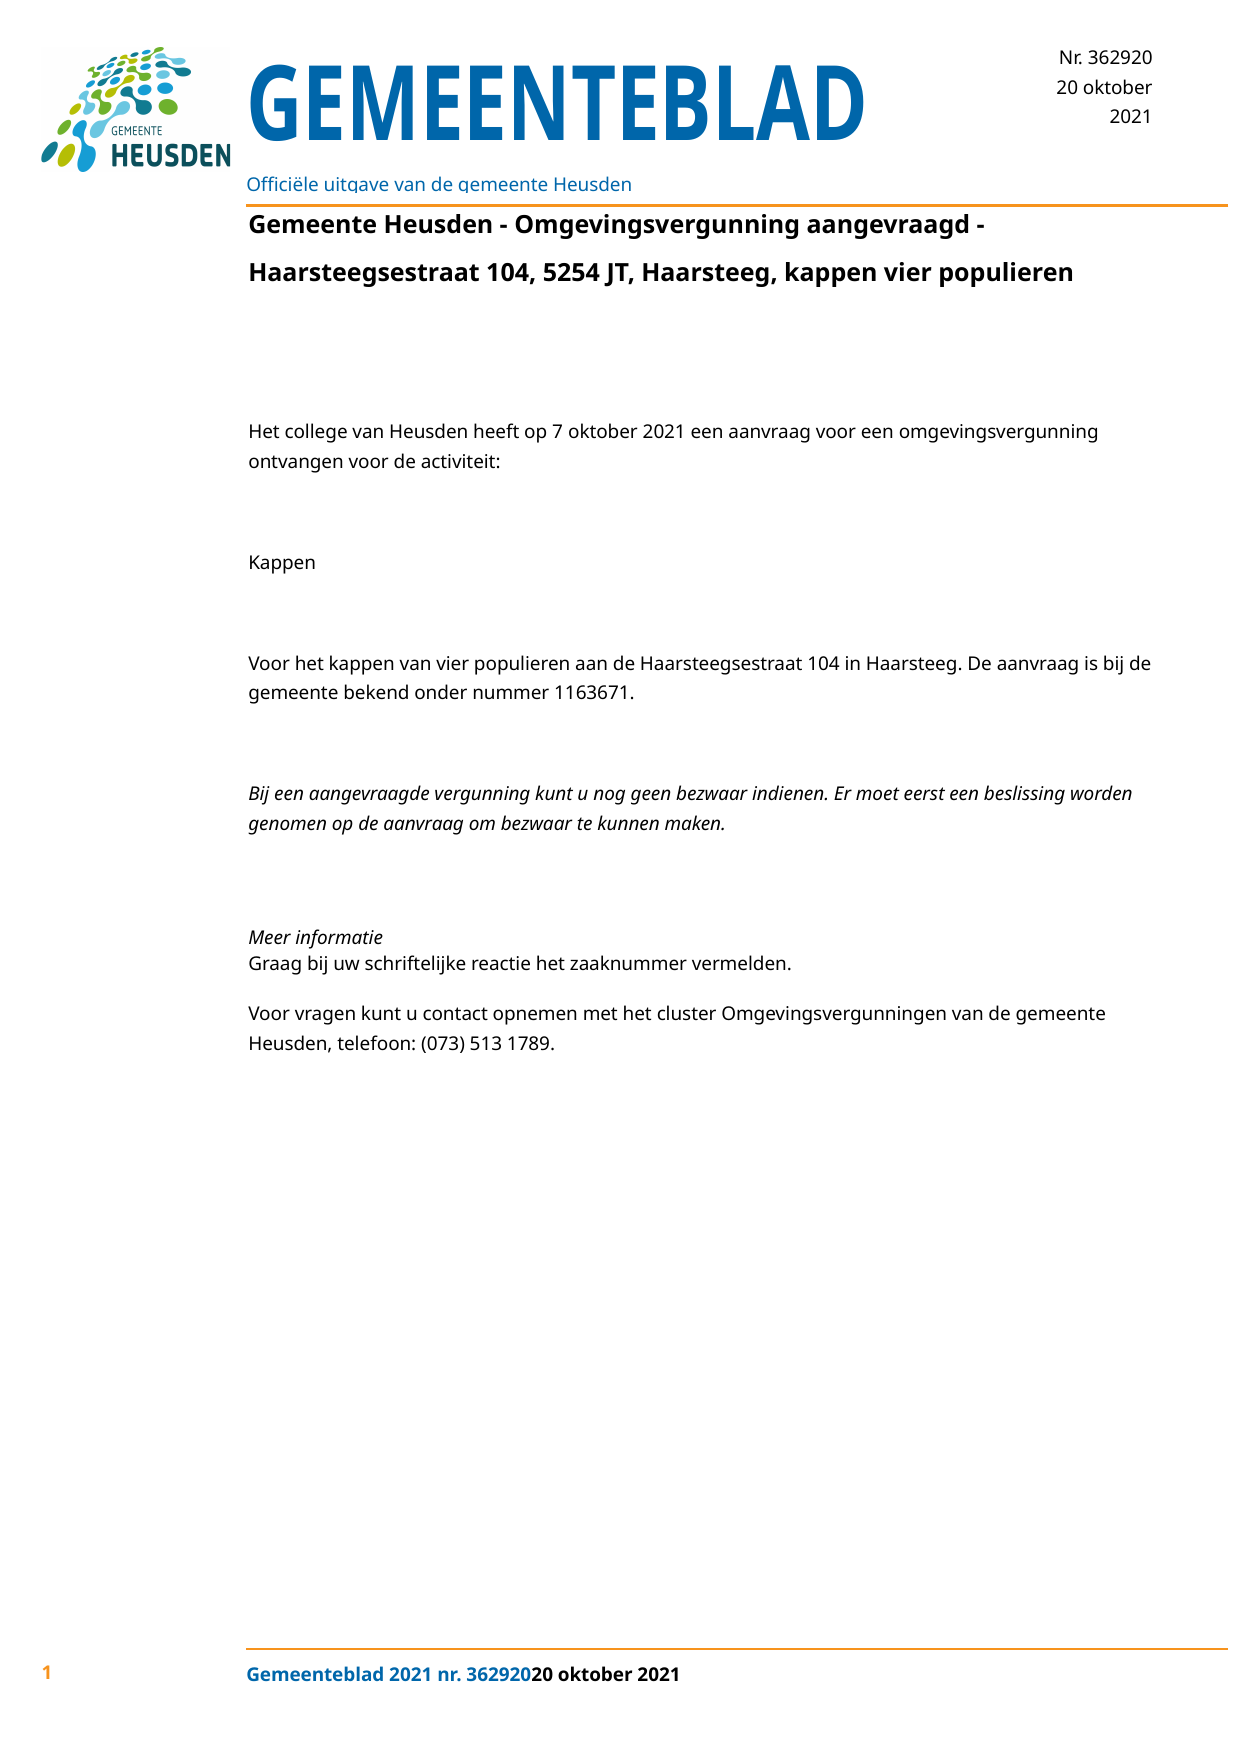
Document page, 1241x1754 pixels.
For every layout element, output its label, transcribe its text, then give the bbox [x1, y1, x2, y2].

text Bij een aangevraagde vergunning kunt u nog geen bezwaar indienen. Er moet eerst een beslissing worden genomen op de aanvraag om bezwaar te kunnen maken. [248, 780, 1152, 836]
text Gemeente Heusden - Omgevingsvergunning aangevraagd - Haarsteegsestraat 104, 5254 JT, Haarsteeg, kappen vier populieren [248, 207, 1152, 288]
text Kappen [248, 549, 1152, 575]
text Het college van Heusden heeft op 7 oktober 2021 een aanvraag voor een omgevingsvergunning ontvangen voor de activiteit: [248, 419, 1152, 474]
text Graag bij uw schriftelijke reactie het zaaknummer vermelden. [248, 950, 1152, 976]
text Voor het kappen van vier populieren aan de Haarsteegsestraat 104 in Haarsteeg. De aanvraag is bij de gemeente bekend onder nummer 1163671. [248, 650, 1152, 705]
text Meer informatie [248, 924, 1152, 950]
picture [41, 47, 231, 172]
text Voor vragen kunt u contact opnemen met het cluster Omgevingsvergunningen van de gemeente Heusden, telefoon: (073) 513 1789. [248, 1001, 1152, 1056]
